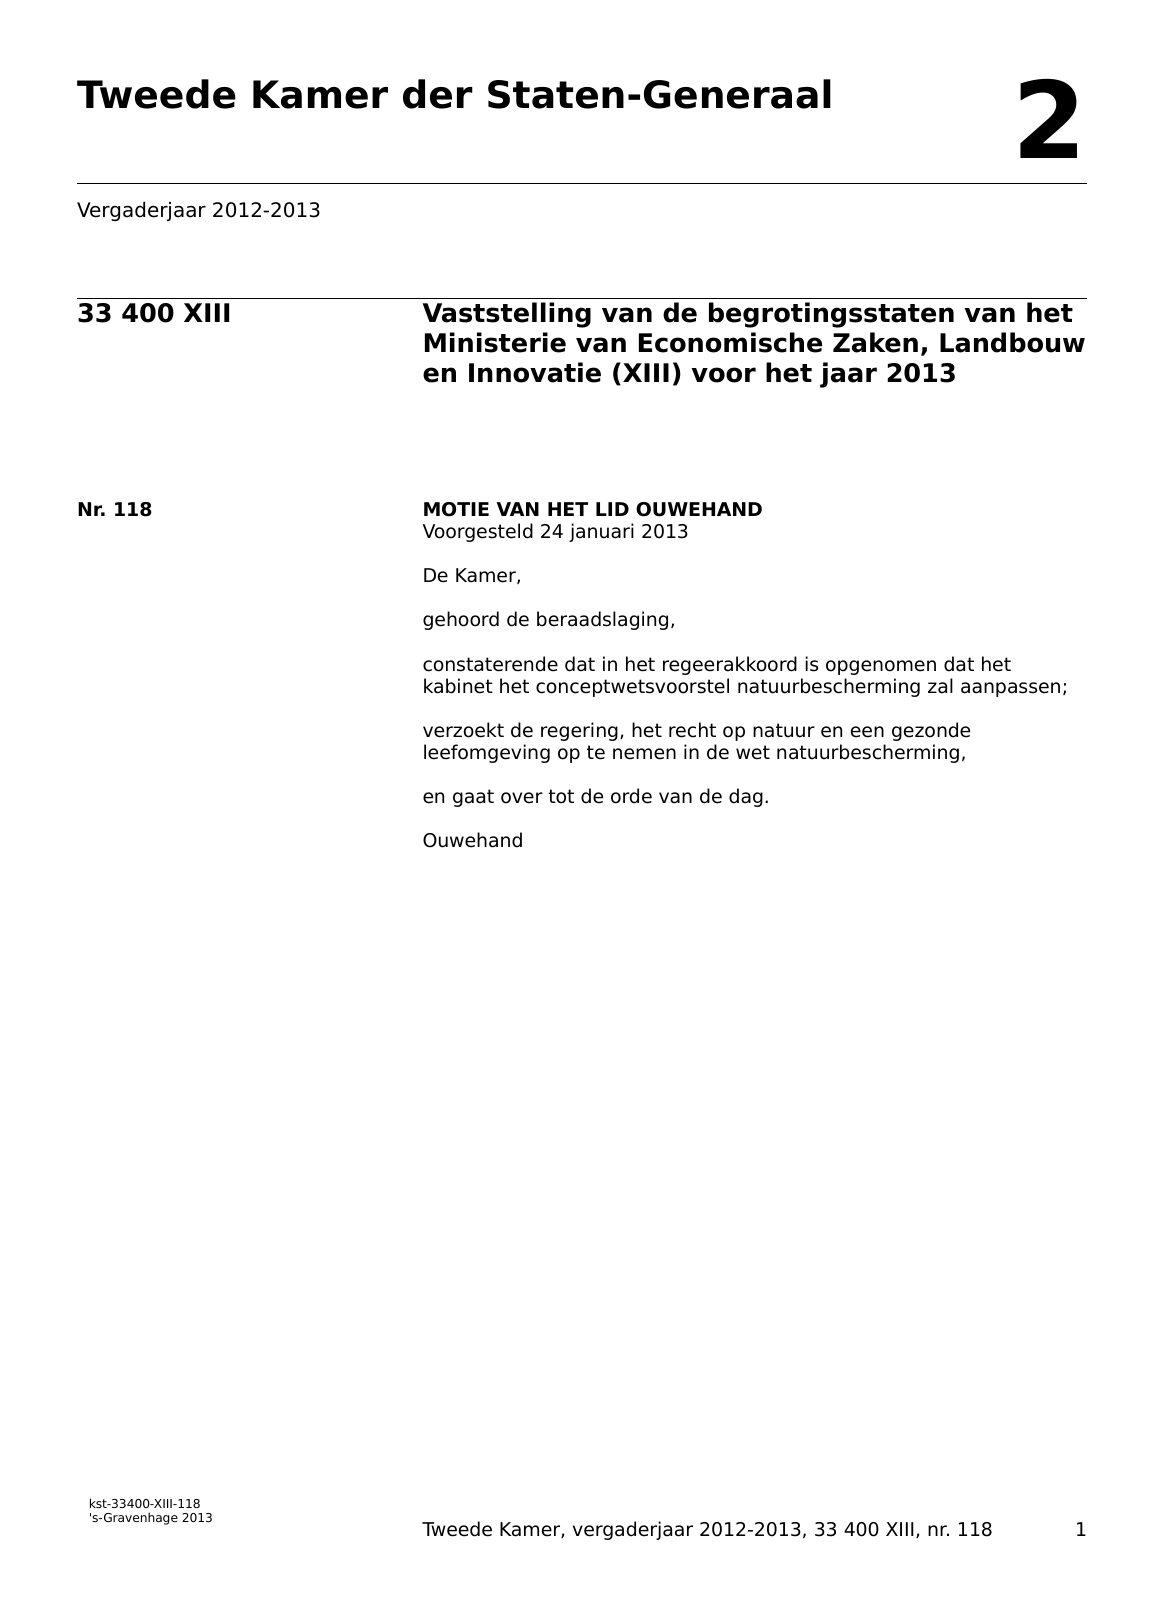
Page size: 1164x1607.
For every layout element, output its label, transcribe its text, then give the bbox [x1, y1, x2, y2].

text 's-Gravenhage 2013 [88, 1511, 323, 1525]
text kst-33400-XIII-118 [88, 1497, 323, 1511]
text verzoekt de regering, het recht op natuur en een gezonde leefomgeving op te nemen in de wet natuurbescherming, [422, 720, 1087, 764]
subtitle 33 400 XIII Vaststelling van de begrotingsstaten van het Ministerie van Economische Zaken, Landbouw en Innovatie (XIII) voor het jaar 2013 [77, 299, 1087, 388]
text constaterende dat in het regeerakkoord is opgenomen dat het kabinet het conceptwetsvoorstel natuurbescherming zal aanpassen; [422, 653, 1087, 697]
text Voorgesteld 24 januari 2013 [422, 521, 1087, 543]
subtitle Nr. 118 MOTIE VAN HET LID OUWEHAND [77, 499, 1087, 521]
text De Kamer, [422, 565, 1087, 587]
text en gaat over tot de orde van de dag. [422, 786, 1087, 808]
table_cell Vergaderjaar 2012-2013 [77, 184, 1087, 298]
text Ouwehand [422, 830, 1087, 852]
table_header 2 [886, 59, 1087, 183]
table_header Tweede Kamer der Staten-Generaal [77, 59, 886, 183]
text gehoord de beraadslaging, [422, 609, 1087, 631]
